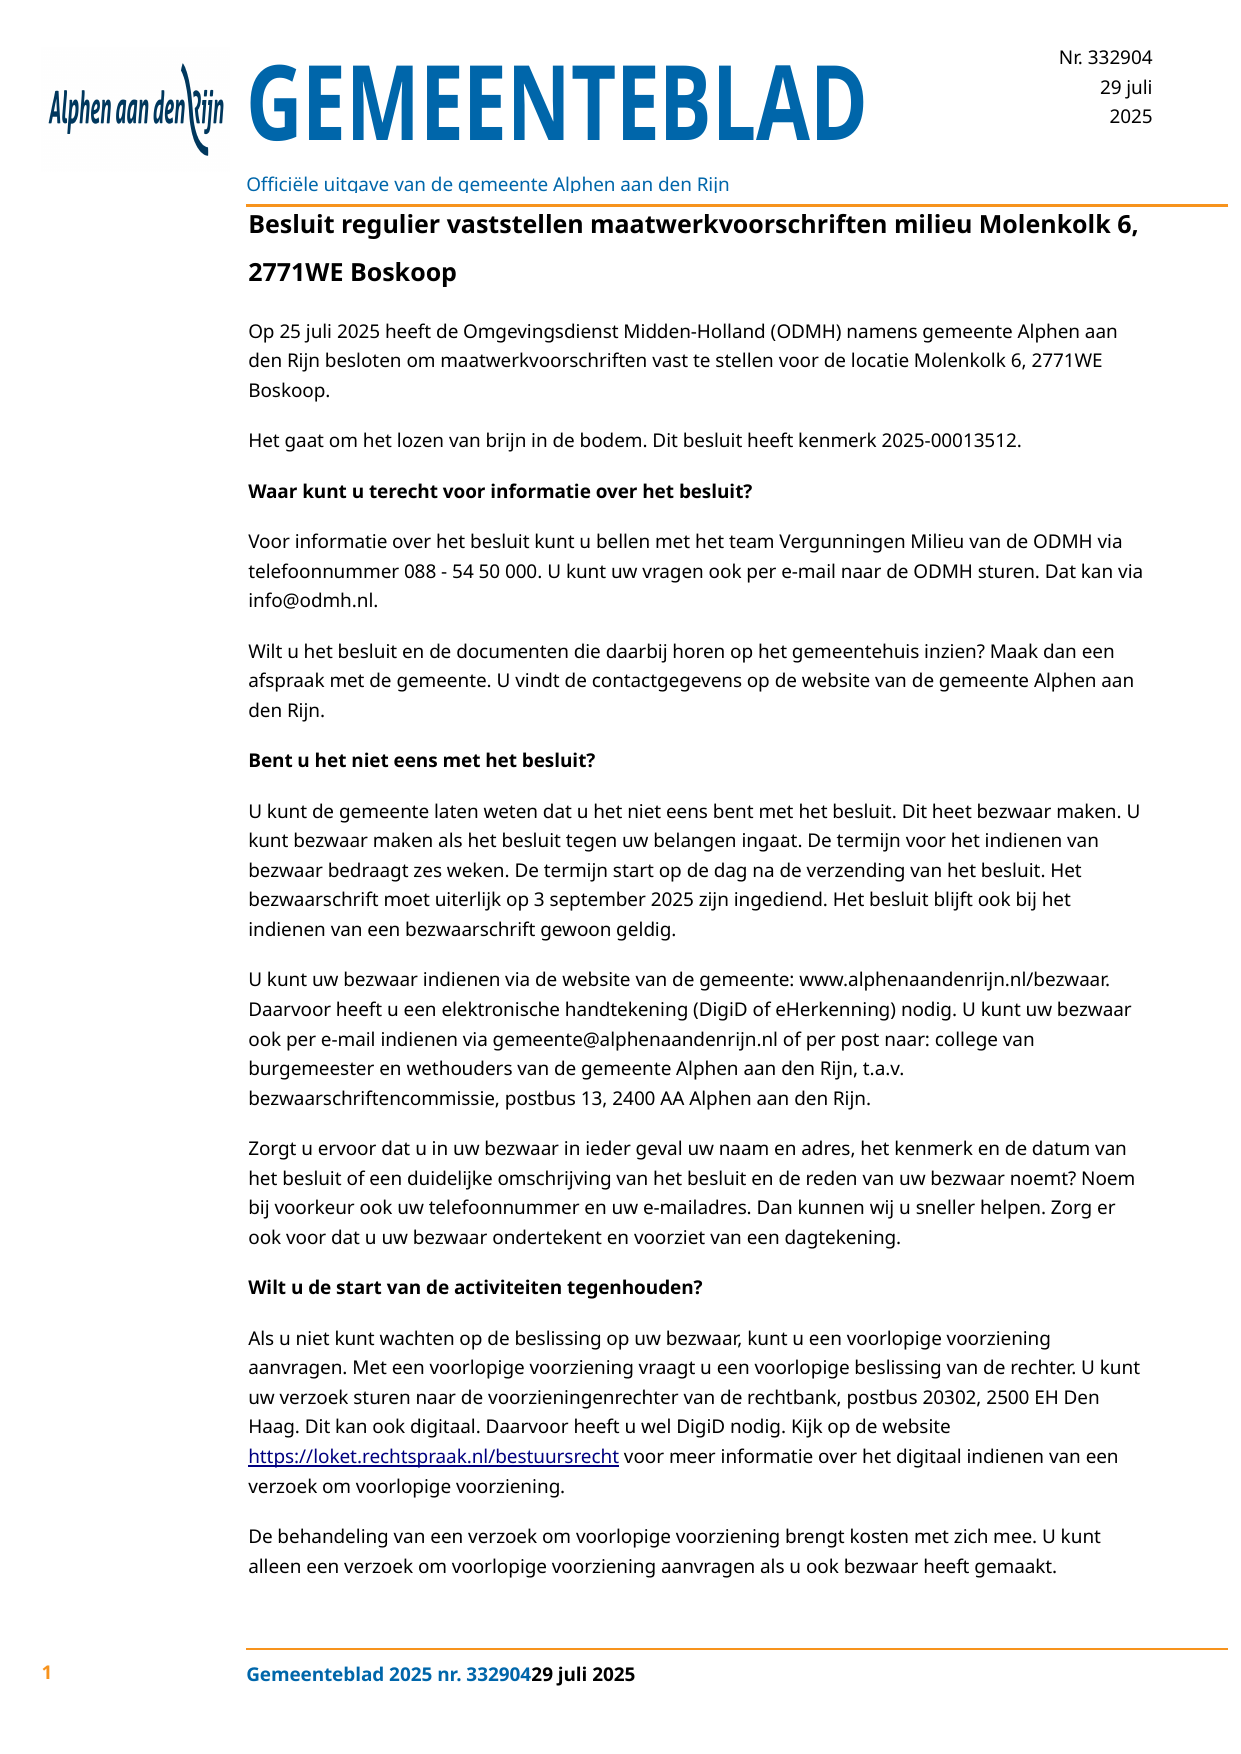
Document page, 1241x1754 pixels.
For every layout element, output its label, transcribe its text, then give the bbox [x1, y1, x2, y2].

text Op 25 juli 2025 heeft de Omgevingsdienst Midden-Holland (ODMH) namens gemeente Alphen aan den Rijn besloten om maatwerkvoorschriften vast te stellen voor de locatie Molenkolk 6, 2771WE Boskoop. [248, 318, 1152, 403]
text Wilt u het besluit en de documenten die daarbij horen op het gemeentehuis inzien? Maak dan een afspraak met de gemeente. U vindt de contactgegevens op de website van de gemeente Alphen aan den Rijn. [248, 638, 1152, 723]
text Het gaat om het lozen van brijn in de bodem. Dit besluit heeft kenmerk 2025-00013512. [248, 427, 1152, 453]
text Besluit regulier vaststellen maatwerkvoorschriften milieu Molenkolk 6, 2771WE Boskoop [248, 207, 1152, 288]
text U kunt de gemeente laten weten dat u het niet eens bent met het besluit. Dit heet bezwaar maken. U kunt bezwaar maken als het besluit tegen uw belangen ingaat. De termijn voor het indienen van bezwaar bedraagt zes weken. De termijn start op de dag na de verzending van het besluit. Het bezwaarschrift moet uiterlijk op 3 september 2025 zijn ingediend. Het besluit blijft ook bij het indienen van een bezwaarschrift gewoon geldig. [248, 798, 1152, 942]
picture [41, 47, 231, 172]
text Bent u het niet eens met het besluit? [248, 747, 1152, 773]
text Waar kunt u terecht voor informatie over het besluit? [248, 478, 1152, 504]
text U kunt uw bezwaar indienen via de website van de gemeente: www.alphenaandenrijn.nl/bezwaar. Daarvoor heeft u een elektronische handtekening (DigiD of eHerkenning) nodig. U kunt uw bezwaar ook per e-mail indienen via gemeente@alphenaandenrijn.nl of per post naar: college van burgemeester en wethouders van de gemeente Alphen aan den Rijn, t.a.v. bezwaarschriftencommissie, postbus 13, 2400 AA Alphen aan den Rijn. [248, 967, 1152, 1111]
text Als u niet kunt wachten op de beslissing op uw bezwaar, kunt u een voorlopige voorziening aanvragen. Met een voorlopige voorziening vraagt u een voorlopige beslissing van de rechter. U kunt uw verzoek sturen naar de voorzieningenrechter van de rechtbank, postbus 20302, 2500 EH Den Haag. Dit kan ook digitaal. Daarvoor heeft u wel DigiD nodig. Kijk op de website https://loket.rechtspraak.nl/bestuursrecht voor meer informatie over het digitaal indienen van een verzoek om voorlopige voorziening. [248, 1325, 1152, 1499]
text Voor informatie over het besluit kunt u bellen met het team Vergunningen Milieu van de ODMH via telefoonnummer 088 - 54 50 000. U kunt uw vragen ook per e-mail naar de ODMH sturen. Dat kan via info@odmh.nl. [248, 528, 1152, 613]
text De behandeling van een verzoek om voorlopige voorziening brengt kosten met zich mee. U kunt alleen een verzoek om voorlopige voorziening aanvragen als u ook bezwaar heeft gemaakt. [248, 1523, 1152, 1579]
text Wilt u de start van de activiteiten tegenhouden? [248, 1274, 1152, 1300]
text Zorgt u ervoor dat u in uw bezwaar in ieder geval uw naam en adres, het kenmerk en de datum van het besluit of een duidelijke omschrijving van het besluit en de reden van uw bezwaar noemt? Noem bij voorkeur ook uw telefoonnummer en uw e-mailadres. Dan kunnen wij u sneller helpen. Zorg er ook voor dat u uw bezwaar ondertekent en voorziet van een dagtekening. [248, 1135, 1152, 1250]
